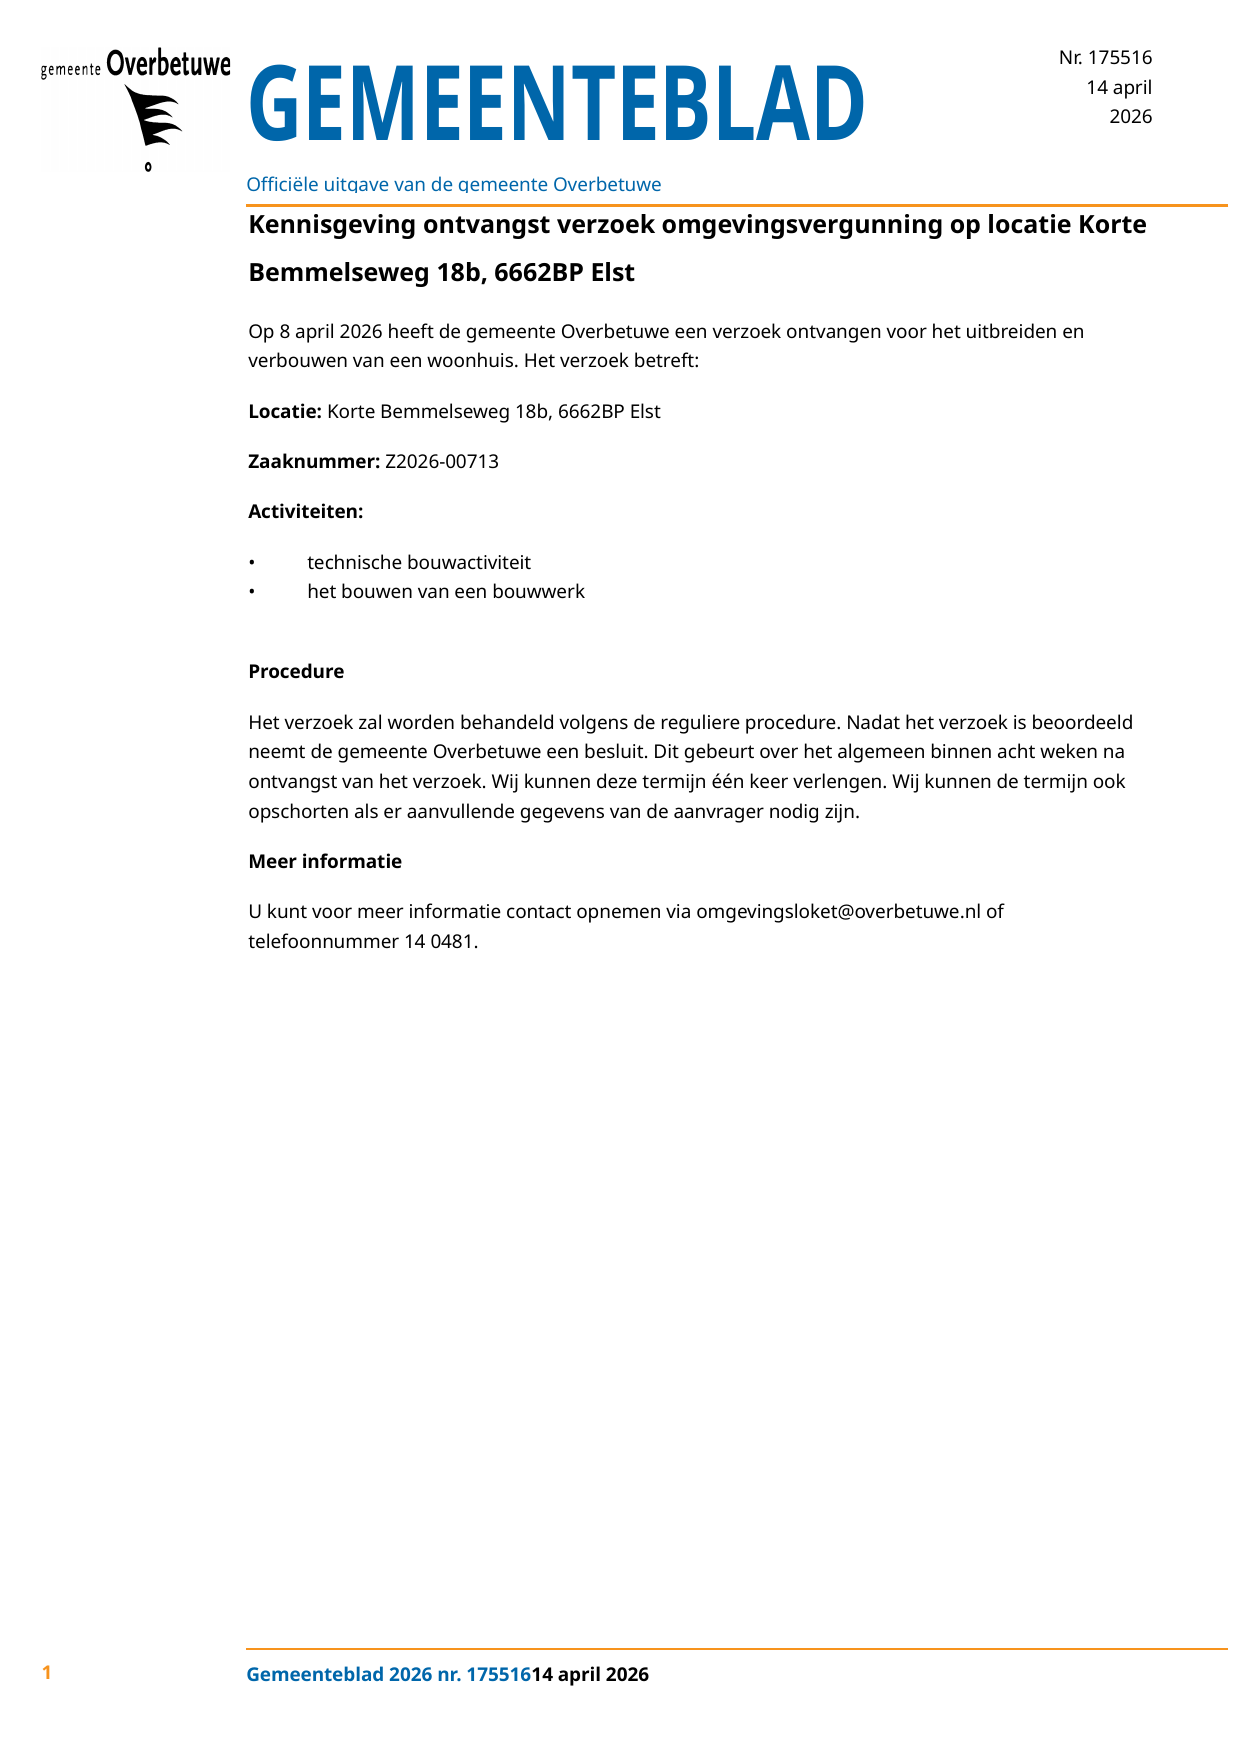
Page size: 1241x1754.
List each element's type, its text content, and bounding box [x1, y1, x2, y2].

text Activiteiten: [248, 499, 1152, 524]
text Zaaknummer: Z2026-00713 [248, 448, 1152, 474]
text Het verzoek zal worden behandeld volgens de reguliere procedure. Nadat het verzoek is beoordeeld neemt de gemeente Overbetuwe een besluit. Dit gebeurt over het algemeen binnen acht weken na ontvangst van het verzoek. Wij kunnen deze termijn één keer verlengen. Wij kunnen de termijn ook opschorten als er aanvullende gegevens van de aanvrager nodig zijn. [248, 709, 1152, 824]
list technische bouwactiviteit [248, 549, 1152, 575]
text Locatie: Korte Bemmelseweg 18b, 6662BP Elst [248, 398, 1152, 424]
text U kunt voor meer informatie contact opnemen via omgevingsloket@overbetuwe.nl of telefoonnummer 14 0481. [248, 899, 1152, 954]
text Kennisgeving ontvangst verzoek omgevingsvergunning op locatie Korte Bemmelseweg 18b, 6662BP Elst [248, 207, 1152, 288]
text Meer informatie [248, 848, 1152, 874]
text Procedure [248, 659, 1152, 684]
text Op 8 april 2026 heeft de gemeente Overbetuwe een verzoek ontvangen voor het uitbreiden en verbouwen van een woonhuis. Het verzoek betreft: [248, 318, 1152, 373]
list het bouwen van een bouwwerk [248, 579, 1152, 604]
picture [41, 47, 231, 172]
